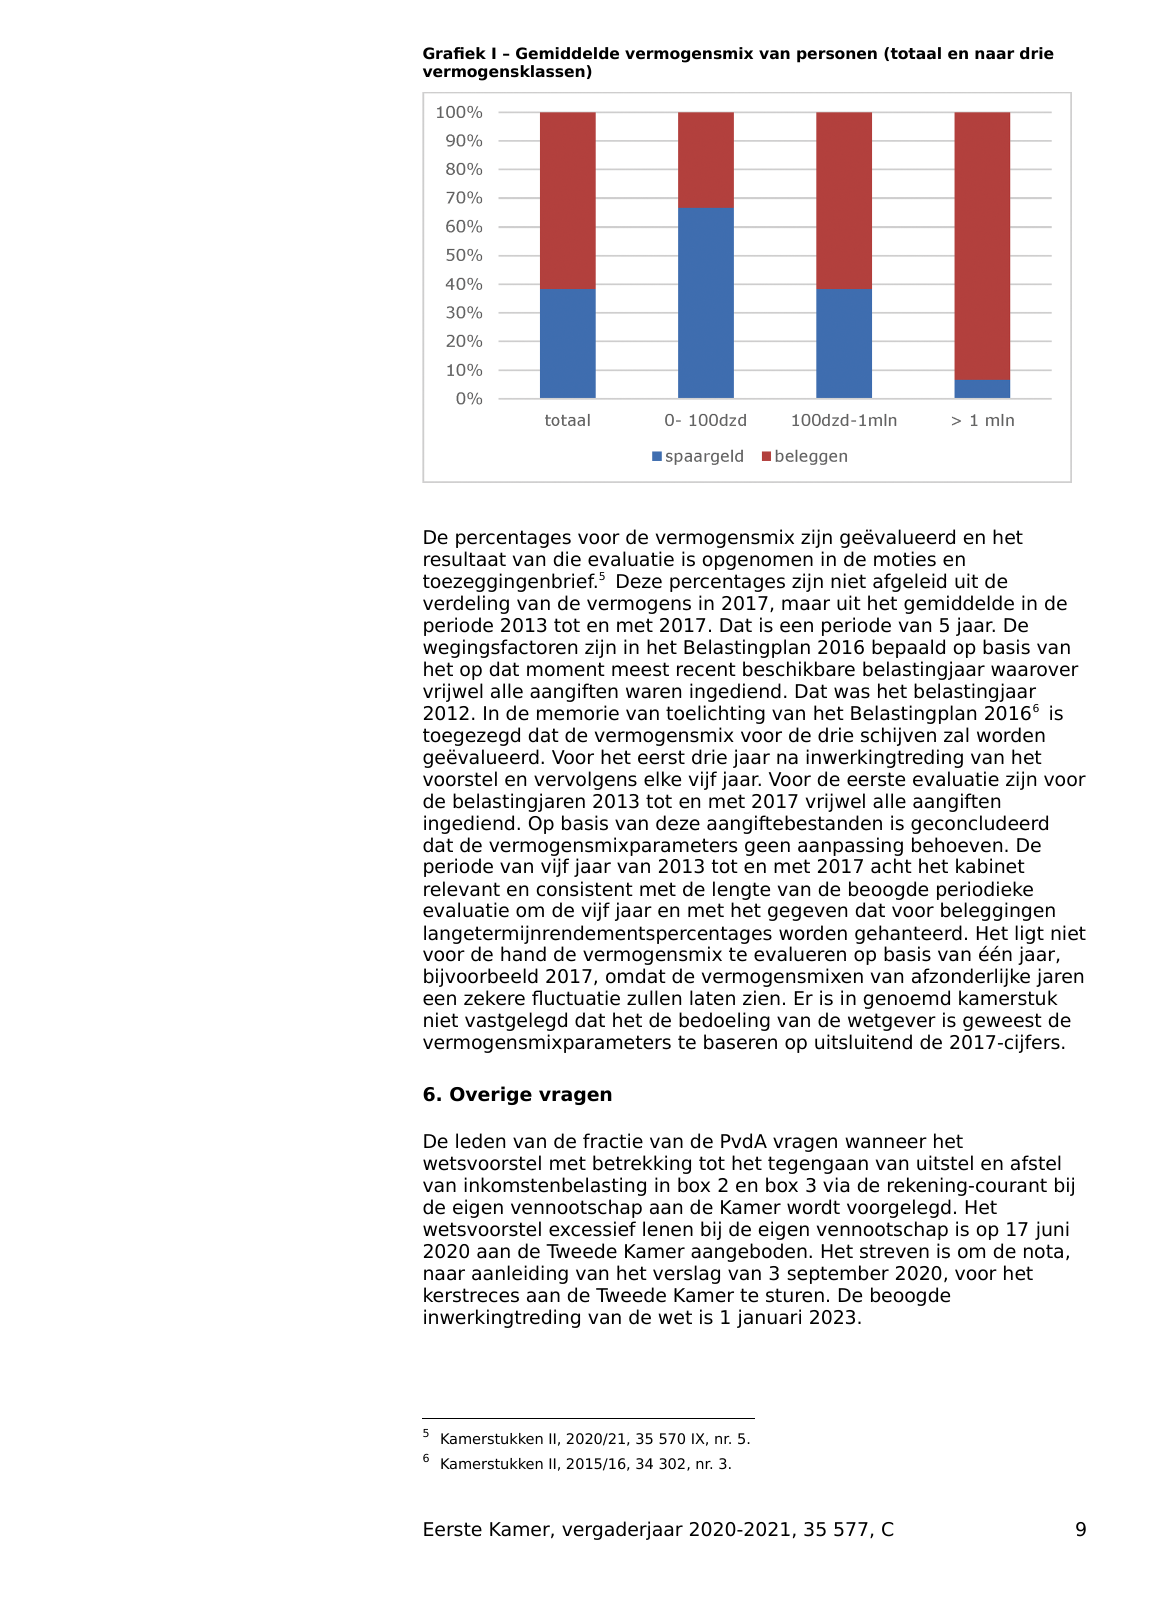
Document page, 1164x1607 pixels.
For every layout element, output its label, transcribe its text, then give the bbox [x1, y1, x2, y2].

text De percentages voor de vermogensmix zijn geëvalueerd en het resultaat van die evaluatie is opgenomen in de moties en toezeggingenbrief. Deze percentages zijn niet afgeleid uit de verdeling van de vermogens in 2017, maar uit het gemiddelde in de periode 2013 tot en met 2017. Dat is een periode van 5 jaar. De wegingsfactoren zijn in het Belastingplan 2016 bepaald op basis van het op dat moment meest recent beschikbare belastingjaar waarover vrijwel alle aangiften waren ingediend. Dat was het belastingjaar 2012. In de memorie van toelichting van het Belastingplan 2016 is toegezegd dat de vermogensmix voor de drie schijven zal worden geëvalueerd. Voor het eerst drie jaar na inwerkingtreding van het voorstel en vervolgens elke vijf jaar. Voor de eerste evaluatie zijn voor de belastingjaren 2013 tot en met 2017 vrijwel alle aangiften ingediend. Op basis van deze aangiftebestanden is geconcludeerd dat de vermogensmixparameters geen aanpassing behoeven. De periode van vijf jaar van 2013 tot en met 2017 acht het kabinet relevant en consistent met de lengte van de beoogde periodieke evaluatie om de vijf jaar en met het gegeven dat voor beleggingen langetermijnrendementspercentages worden gehanteerd. Het ligt niet voor de hand de vermogensmix te evalueren op basis van één jaar, bijvoorbeeld 2017, omdat de vermogensmixen van afzonderlijke jaren een zekere fluctuatie zullen laten zien. Er is in genoemd kamerstuk niet vastgelegd dat het de bedoeling van de wetgever is geweest de vermogensmixparameters te baseren op uitsluitend de 2017-cijfers. [422, 527, 1087, 1054]
picture [422, 92, 1072, 483]
subtitle 6. Overige vragen [422, 1084, 1087, 1106]
text Kamerstukken II, 2020/21, 35 570 IX, nr. 5. [422, 1427, 1087, 1449]
text Grafiek I – Gemiddelde vermogensmix van personen (totaal en naar drie vermogensklassen) [422, 45, 1072, 81]
text Kamerstukken II, 2015/16, 34 302, nr. 3. [422, 1452, 1087, 1474]
text De leden van de fractie van de PvdA vragen wanneer het wetsvoorstel met betrekking tot het tegengaan van uitstel en afstel van inkomstenbelasting in box 2 en box 3 via de rekening-courant bij de eigen vennootschap aan de Kamer wordt voorgelegd. Het wetsvoorstel excessief lenen bij de eigen vennootschap is op 17 juni 2020 aan de Tweede Kamer aangeboden. Het streven is om de nota, naar aanleiding van het verslag van 3 september 2020, voor het kerstreces aan de Tweede Kamer te sturen. De beoogde inwerkingtreding van de wet is 1 januari 2023. [422, 1131, 1087, 1329]
